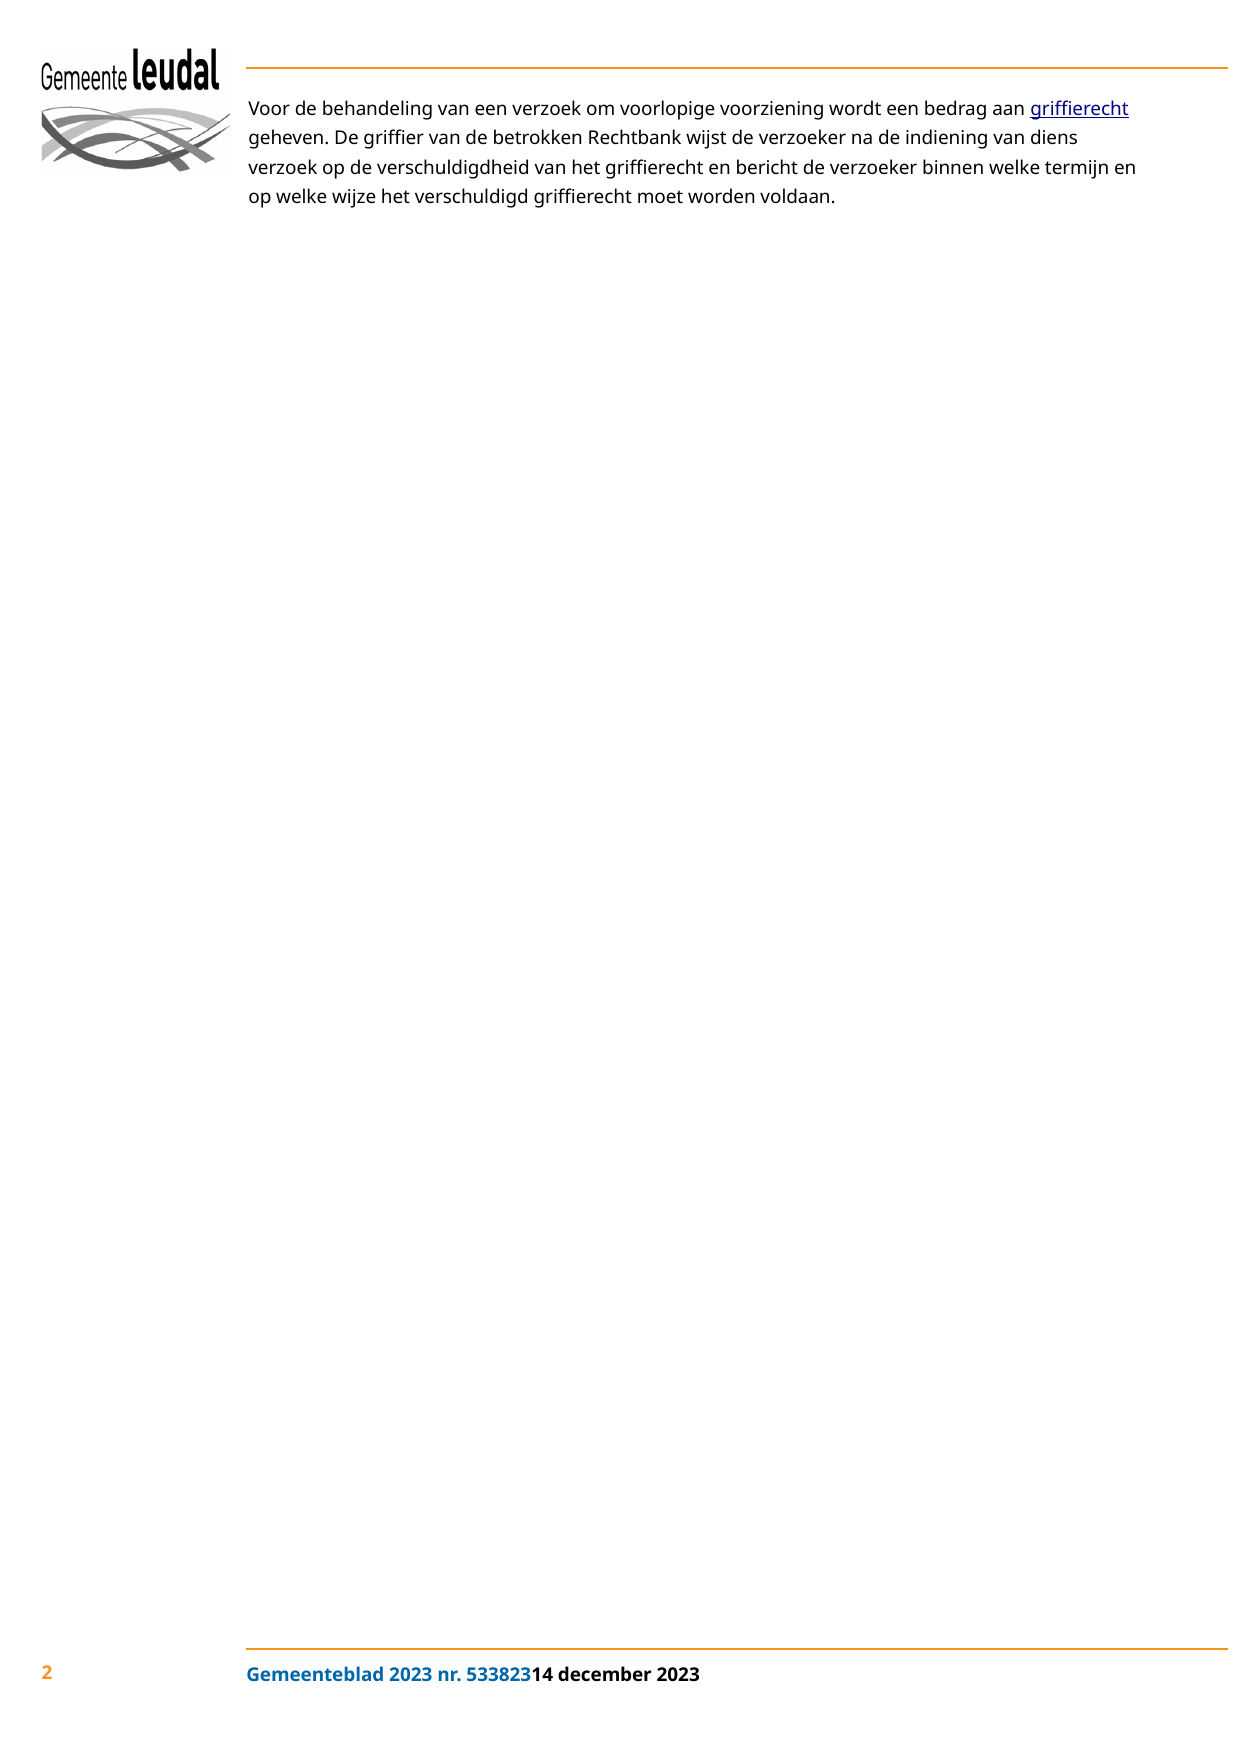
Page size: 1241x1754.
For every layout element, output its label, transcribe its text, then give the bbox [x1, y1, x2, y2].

text Voor de behandeling van een verzoek om voorlopige voorziening wordt een bedrag aan griffierecht geheven. De griffier van de betrokken Rechtbank wijst de verzoeker na de indiening van diens verzoek op de verschuldigdheid van het griffierecht en bericht de verzoeker binnen welke termijn en op welke wijze het verschuldigd griffierecht moet worden voldaan. [248, 95, 1152, 209]
picture [41, 47, 231, 172]
